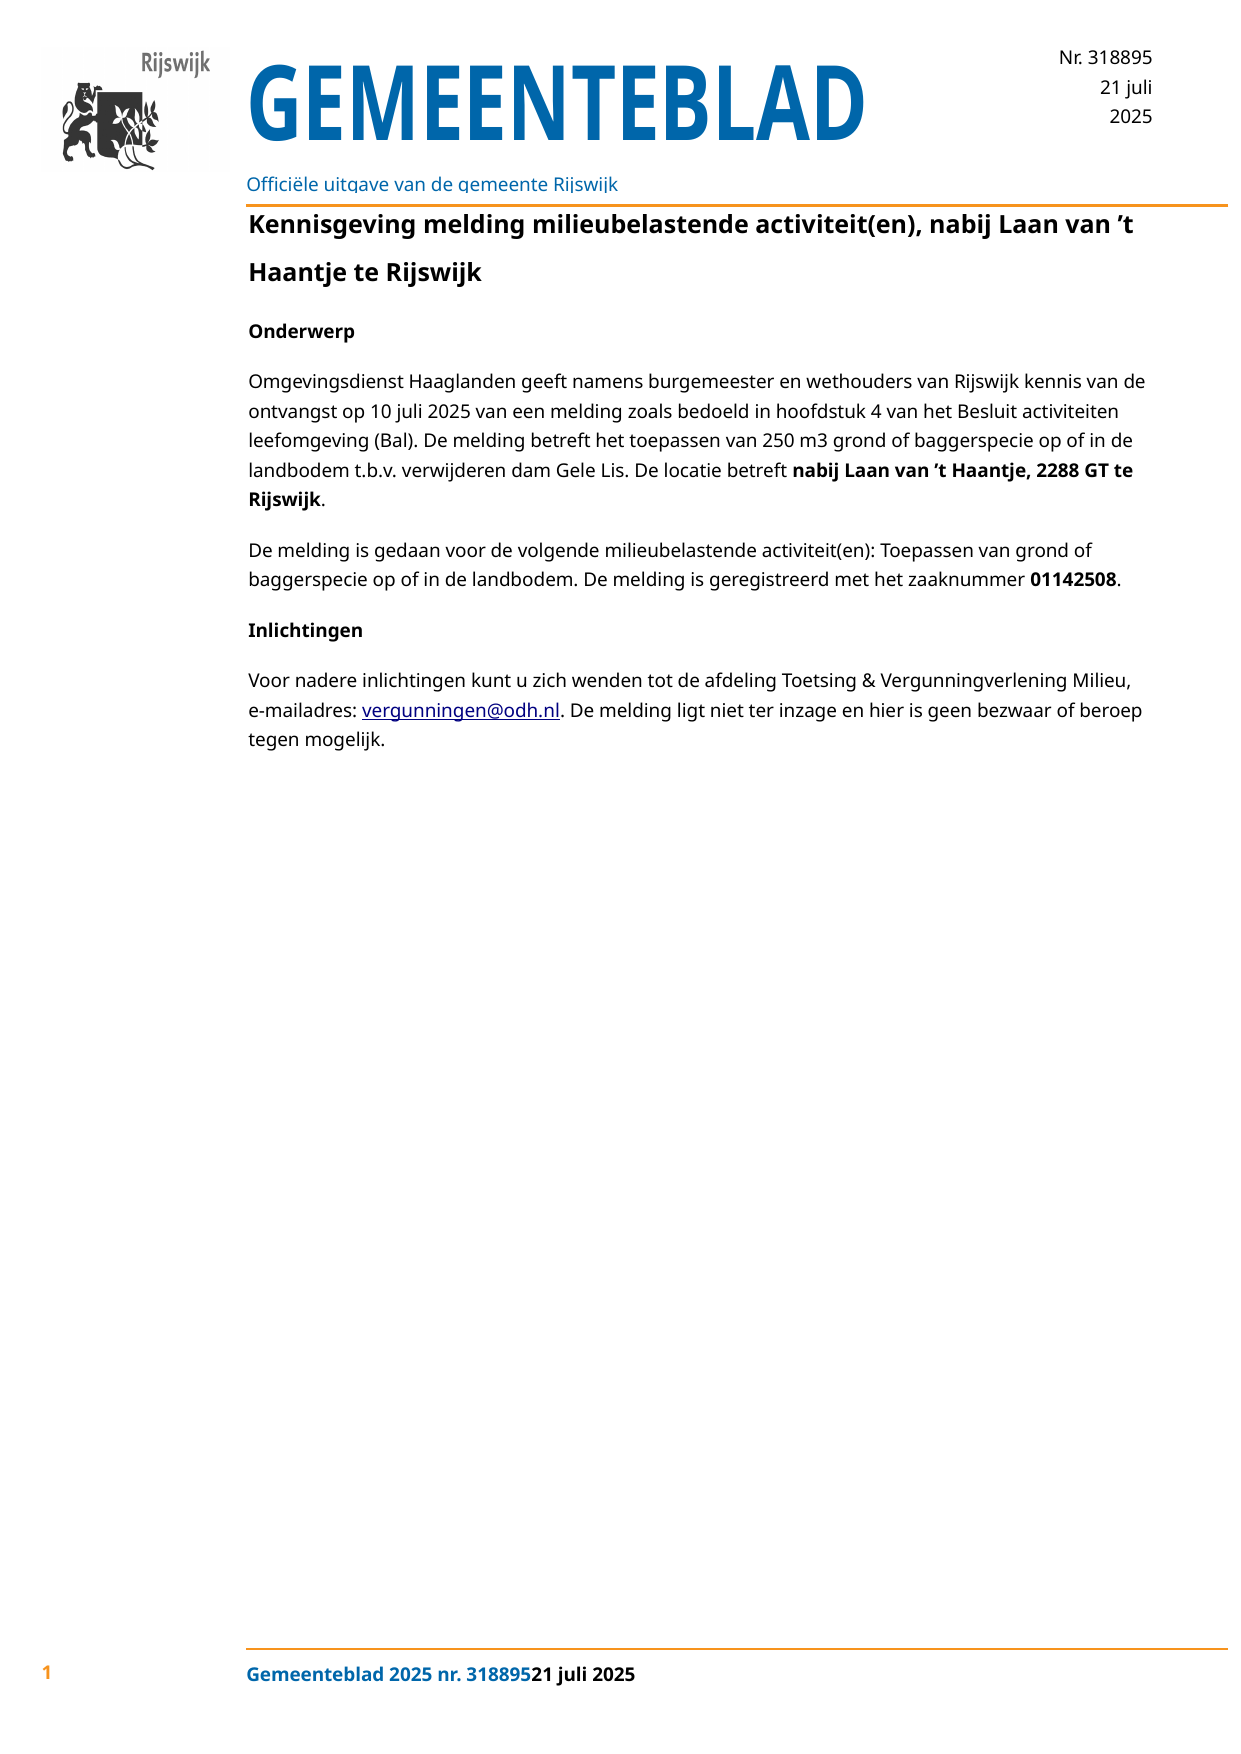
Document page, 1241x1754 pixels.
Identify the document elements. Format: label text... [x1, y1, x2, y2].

text Kennisgeving melding milieubelastende activiteit(en), nabij Laan van ’t Haantje te Rijswijk [248, 207, 1152, 288]
text De melding is gedaan voor de volgende milieubelastende activiteit(en): Toepassen van grond of baggerspecie op of in de landbodem. De melding is geregistreerd met het zaaknummer 01142508. [248, 537, 1152, 592]
text Voor nadere inlichtingen kunt u zich wenden tot de afdeling Toetsing & Vergunningverlening Milieu, e-mailadres: vergunningen@odh.nl. De melding ligt niet ter inzage en hier is geen bezwaar of beroep tegen mogelijk. [248, 667, 1152, 752]
picture [41, 47, 231, 172]
text Inlichtingen [248, 617, 1152, 643]
text Onderwerp [248, 318, 1152, 344]
text Omgevingsdienst Haaglanden geeft namens burgemeester en wethouders van Rijswijk kennis van de ontvangst op 10 juli 2025 van een melding zoals bedoeld in hoofdstuk 4 van het Besluit activiteiten leefomgeving (Bal). De melding betreft het toepassen van 250 m3 grond of baggerspecie op of in de landbodem t.b.v. verwijderen dam Gele Lis. De locatie betreft nabij Laan van ’t Haantje, 2288 GT te Rijswijk. [248, 368, 1152, 512]
